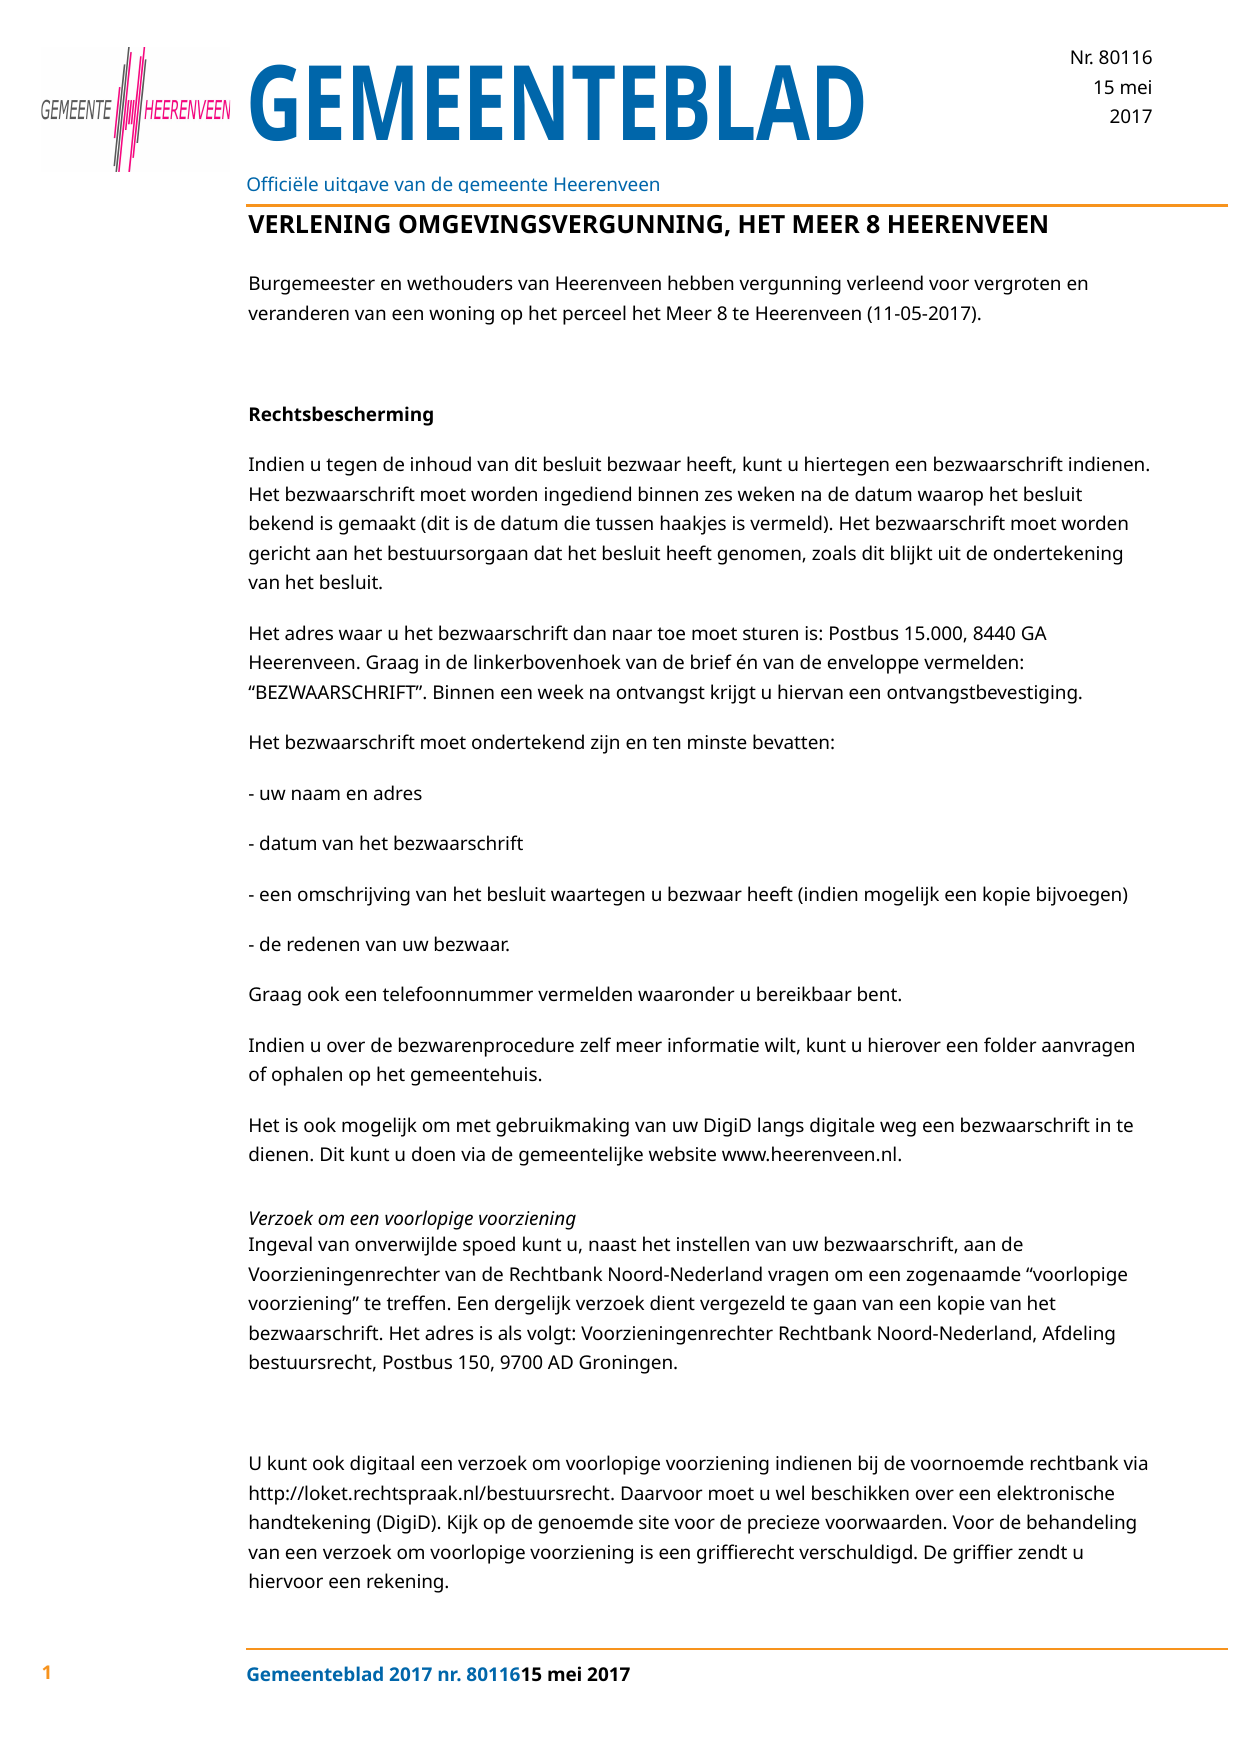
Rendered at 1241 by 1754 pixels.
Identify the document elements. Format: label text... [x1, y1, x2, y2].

picture [41, 47, 231, 172]
text Rechtsbescherming [248, 401, 1152, 426]
text Burgemeester en wethouders van Heerenveen hebben vergunning verleend voor vergroten en veranderen van een woning op het perceel het Meer 8 te Heerenveen (11-05-2017). [248, 270, 1152, 326]
text Indien u tegen de inhoud van dit besluit bezwaar heeft, kunt u hiertegen een bezwaarschrift indienen. Het bezwaarschrift moet worden ingediend binnen zes weken na de datum waarop het besluit bekend is gemaakt (dit is de datum die tussen haakjes is vermeld). Het bezwaarschrift moet worden gericht aan het bestuursorgaan dat het besluit heeft genomen, zoals dit blijkt uit de ondertekening van het besluit. [248, 451, 1152, 595]
text Graag ook een telefoonnummer vermelden waaronder u bereikbaar bent. [248, 982, 1152, 1007]
text - datum van het bezwaarschrift [248, 830, 1152, 856]
text Het adres waar u het bezwaarschrift dan naar toe moet sturen is: Postbus 15.000, 8440 GA Heerenveen. Graag in de linkerbovenhoek van de brief én van de enveloppe vermelden: “BEZWAARSCHRIFT”. Binnen een week na ontvangst krijgt u hiervan een ontvangstbevestiging. [248, 620, 1152, 705]
text Ingeval van onverwijlde spoed kunt u, naast het instellen van uw bezwaarschrift, aan de Voorzieningenrechter van de Rechtbank Noord-Nederland vragen om een zogenaamde “voorlopige voorziening” te treffen. Een dergelijk verzoek dient vergezeld te gaan van een kopie van het bezwaarschrift. Het adres is als volgt: Voorzieningenrechter Rechtbank Noord-Nederland, Afdeling bestuursrecht, Postbus 150, 9700 AD Groningen. [248, 1231, 1152, 1375]
text VERLENING OMGEVINGSVERGUNNING, HET MEER 8 HEERENVEEN [248, 207, 1152, 241]
text U kunt ook digitaal een verzoek om voorlopige voorziening indienen bij de voornoemde rechtbank via http://loket.rechtspraak.nl/bestuursrecht. Daarvoor moet u wel beschikken over een elektronische handtekening (DigiD). Kijk op de genoemde site voor de precieze voorwaarden. Voor de behandeling van een verzoek om voorlopige voorziening is een griffierecht verschuldigd. De griffier zendt u hiervoor een rekening. [248, 1450, 1152, 1594]
text Het bezwaarschrift moet ondertekend zijn en ten minste bevatten: [248, 729, 1152, 755]
text Indien u over de bezwarenprocedure zelf meer informatie wilt, kunt u hierover een folder aanvragen of ophalen op het gemeentehuis. [248, 1032, 1152, 1087]
text - de redenen van uw bezwaar. [248, 931, 1152, 957]
text - een omschrijving van het besluit waartegen u bezwaar heeft (indien mogelijk een kopie bijvoegen) [248, 881, 1152, 906]
text Verzoek om een voorlopige voorziening [248, 1206, 1152, 1231]
text - uw naam en adres [248, 780, 1152, 806]
text Het is ook mogelijk om met gebruikmaking van uw DigiD langs digitale weg een bezwaarschrift in te dienen. Dit kunt u doen via de gemeentelijke website www.heerenveen.nl. [248, 1112, 1152, 1167]
